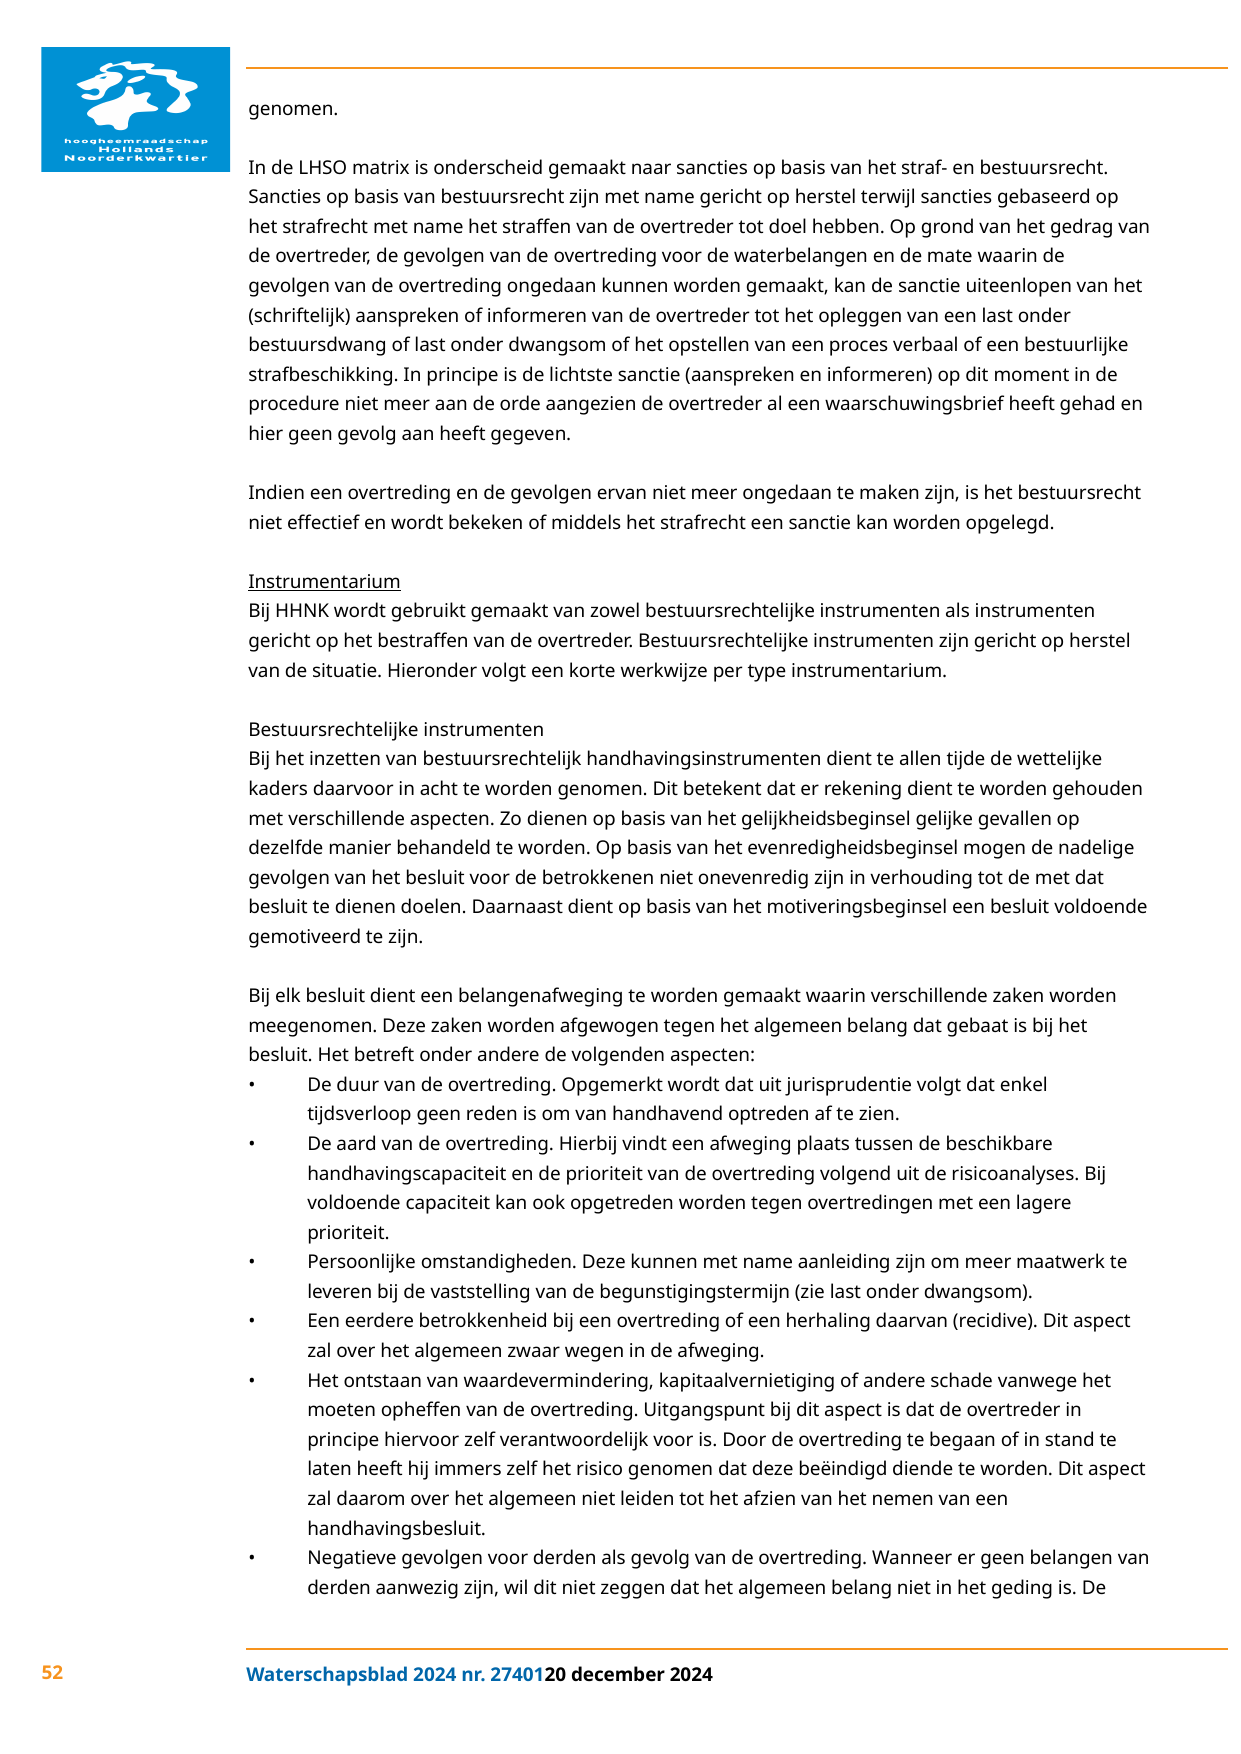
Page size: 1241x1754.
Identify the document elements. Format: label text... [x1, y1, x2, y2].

text Instrumentarium [248, 568, 1152, 594]
picture [129, 76, 144, 82]
list Persoonlijke omstandigheden. Deze kunnen met name aanleiding zijn om meer maatwerk te leveren bij de vaststelling van de begunstigingstermijn (zie last onder dwangsom). [248, 1248, 1152, 1304]
picture [118, 62, 197, 112]
list Negatieve gevolgen voor derden als gevolg van de overtreding. Wanneer er geen belangen van derden aanwezig zijn, wil dit niet zeggen dat het algemeen belang niet in het geding is. De [248, 1544, 1152, 1600]
list De duur van de overtreding. Opgemerkt wordt dat uit jurisprudentie volgt dat enkel tijdsverloop geen reden is om van handhavend optreden af te zien. [248, 1071, 1152, 1126]
text In de LHSO matrix is onderscheid gemaakt naar sancties op basis van het straf- en bestuursrecht. Sancties op basis van bestuursrecht zijn met name gericht op herstel terwijl sancties gebaseerd op het strafrecht met name het straffen van de overtreder tot doel hebben. Op grond van het gedrag van de overtreder, de gevolgen van de overtreding voor de waterbelangen en de mate waarin de gevolgen van de overtreding ongedaan kunnen worden gemaakt, kan de sanctie uiteenlopen van het (schriftelijk) aanspreken of informeren van de overtreder tot het opleggen van een last onder bestuursdwang of last onder dwangsom of het opstellen van een proces verbaal of een bestuurlijke strafbeschikking. In principe is de lichtste sanctie (aanspreken en informeren) op dit moment in de procedure niet meer aan de orde aangezien de overtreder al een waarschuwingsbrief heeft gehad en hier geen gevolg aan heeft gegeven. [248, 154, 1152, 446]
text genomen. [248, 95, 1152, 121]
list Een eerdere betrokkenheid bij een overtreding of een herhaling daarvan (recidive). Dit aspect zal over het algemeen zwaar wegen in de afweging. [248, 1308, 1152, 1363]
picture [78, 64, 122, 99]
list De aard van de overtreding. Hierbij vindt een afweging plaats tussen de beschikbare handhavingscapaciteit en de prioriteit van de overtreding volgend uit de risicoanalyses. Bij voldoende capaciteit kan ook opgetreden worden tegen overtredingen met een lagere prioriteit. [248, 1130, 1152, 1245]
picture [88, 87, 157, 130]
text Bestuursrechtelijke instrumenten [248, 716, 1152, 742]
text Bij elk besluit dient een belangenafweging te worden gemaakt waarin verschillende zaken worden meegenomen. Deze zaken worden afgewogen tegen het algemeen belang dat gebaat is bij het besluit. Het betreft onder andere de volgenden aspecten: [248, 982, 1152, 1067]
text Bij het inzetten van bestuursrechtelijk handhavingsinstrumenten dient te allen tijde de wettelijke kaders daarvoor in acht te worden genomen. Dit betekent dat er rekening dient te worden gehouden met verschillende aspecten. Zo dienen op basis van het gelijkheidsbeginsel gelijke gevallen op dezelfde manier behandeld te worden. Op basis van het evenredigheidsbeginsel mogen de nadelige gevolgen van het besluit voor de betrokkenen niet onevenredig zijn in verhouding tot de met dat besluit te dienen doelen. Daarnaast dient op basis van het motiveringsbeginsel een besluit voldoende gemotiveerd te zijn. [248, 746, 1152, 949]
list Het ontstaan van waardevermindering, kapitaalvernietiging of andere schade vanwege het moeten opheffen van de overtreding. Uitgangspunt bij dit aspect is dat de overtreder in principe hiervoor zelf verantwoordelijk voor is. Door de overtreding te begaan of in stand te laten heeft hij immers zelf het risico genomen dat deze beëindigd diende te worden. Dit aspect zal daarom over het algemeen niet leiden tot het afzien van het nemen van een handhavingsbesluit. [248, 1367, 1152, 1541]
text Bij HHNK wordt gebruikt gemaakt van zowel bestuursrechtelijke instrumenten als instrumenten gericht op het bestraffen van de overtreder. Bestuursrechtelijke instrumenten zijn gericht op herstel van de situatie. Hieronder volgt een korte werkwijze per type instrumentarium. [248, 598, 1152, 683]
text Indien een overtreding en de gevolgen ervan niet meer ongedaan te maken zijn, is het bestuursrecht niet effectief en wordt bekeken of middels het strafrecht een sanctie kan worden opgelegd. [248, 479, 1152, 535]
